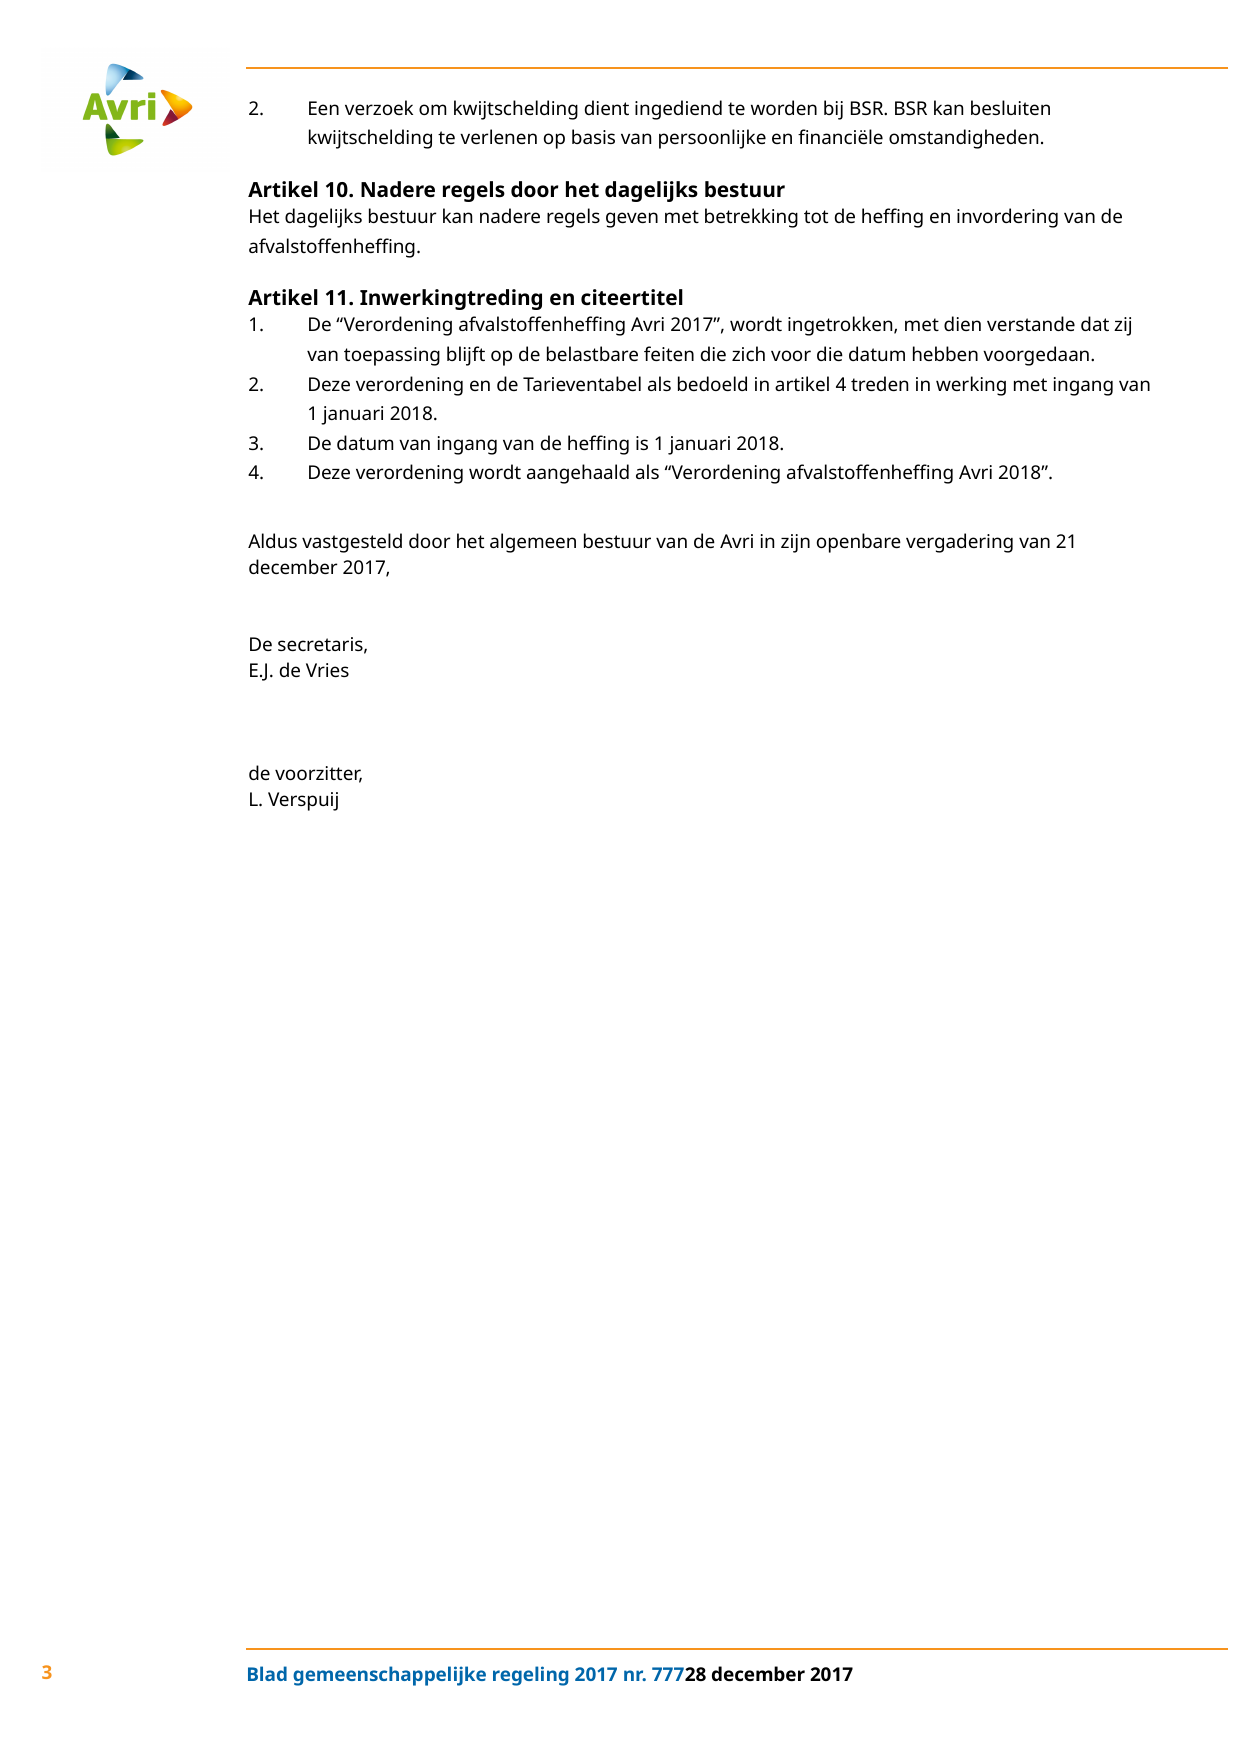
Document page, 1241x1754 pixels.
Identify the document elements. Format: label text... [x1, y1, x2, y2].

list Een verzoek om kwijtschelding dient ingediend te worden bij BSR. BSR kan besluiten kwijtschelding te verlenen op basis van persoonlijke en financiële omstandigheden. [248, 95, 1152, 150]
text E.J. de Vries [248, 657, 1152, 683]
text Aldus vastgesteld door het algemeen bestuur van de Avri in zijn openbare vergadering van 21 december 2017, [248, 528, 1152, 580]
picture [41, 47, 231, 172]
text De secretaris, [248, 631, 1152, 657]
list Deze verordening wordt aangehaald als “Verordening afvalstoffenheffing Avri 2018”. [248, 459, 1152, 485]
list De “Verordening afvalstoffenheffing Avri 2017”, wordt ingetrokken, met dien verstande dat zij van toepassing blijft op de belastbare feiten die zich voor die datum hebben voorgedaan. [248, 312, 1152, 367]
list Deze verordening en de Tarieventabel als bedoeld in artikel 4 treden in werking met ingang van 1 januari 2018. [248, 371, 1152, 426]
text Artikel 11. Inwerkingtreding en citeertitel [248, 283, 1152, 312]
text Artikel 10. Nadere regels door het dagelijks bestuur [248, 175, 1152, 203]
list De datum van ingang van de heffing is 1 januari 2018. [248, 430, 1152, 456]
text Het dagelijks bestuur kan nadere regels geven met betrekking tot de heffing en invordering van de afvalstoffenheffing. [248, 203, 1152, 258]
text de voorzitter, [248, 760, 1152, 786]
text L. Verspuij [248, 786, 1152, 811]
